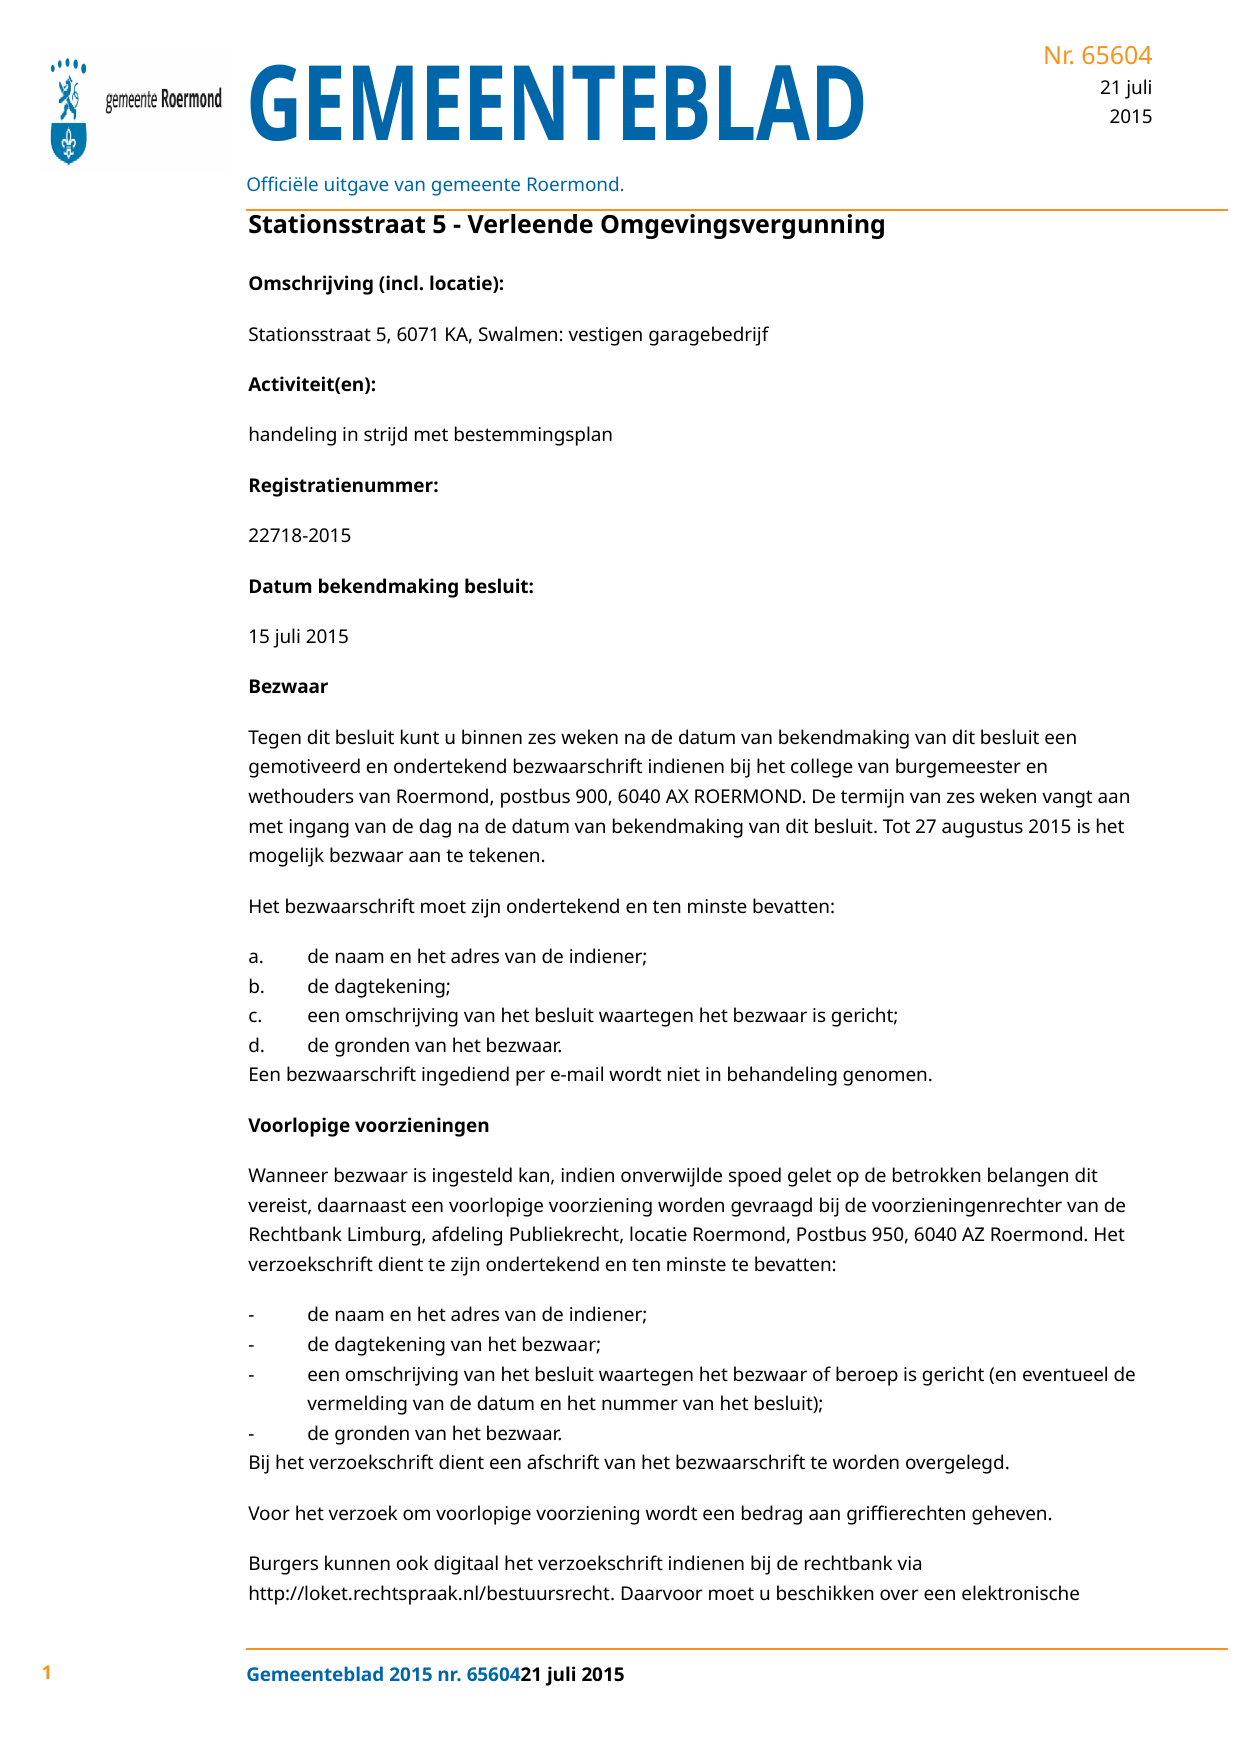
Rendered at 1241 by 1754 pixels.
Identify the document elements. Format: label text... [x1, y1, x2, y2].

list de naam en het adres van de indiener; [248, 1302, 1152, 1327]
text Bezwaar [248, 674, 1152, 699]
text Tegen dit besluit kunt u binnen zes weken na de datum van bekendmaking van dit besluit een gemotiveerd en ondertekend bezwaarschrift indienen bij het college van burgemeester en wethouders van Roermond, postbus 900, 6040 AX ROERMOND. De termijn van zes weken vangt aan met ingang van de dag na de datum van bekendmaking van dit besluit. Tot 27 augustus 2015 is het mogelijk bezwaar aan te tekenen. [248, 724, 1152, 868]
text 15 juli 2015 [248, 623, 1152, 649]
text Het bezwaarschrift moet zijn ondertekend en ten minste bevatten: [248, 893, 1152, 918]
list de dagtekening van het bezwaar; [248, 1331, 1152, 1357]
text Datum bekendmaking besluit: [248, 573, 1152, 598]
text Bij het verzoekschrift dient een afschrift van het bezwaarschrift te worden overgelegd. [248, 1449, 1152, 1475]
text handeling in strijd met bestemmingsplan [248, 422, 1152, 447]
list de gronden van het bezwaar. [248, 1420, 1152, 1446]
list een omschrijving van het besluit waartegen het bezwaar is gericht; [248, 1002, 1152, 1028]
text Stationsstraat 5, 6071 KA, Swalmen: vestigen garagebedrijf [248, 321, 1152, 346]
text Voorlopige voorzieningen [248, 1112, 1152, 1138]
text Burgers kunnen ook digitaal het verzoekschrift indienen bij de rechtbank via http://loket.rechtspraak.nl/bestuursrecht. Daarvoor moet u beschikken over een elektronische [248, 1550, 1152, 1606]
list een omschrijving van het besluit waartegen het bezwaar of beroep is gericht (en eventueel de vermelding van de datum en het nummer van het besluit); [248, 1361, 1152, 1416]
text Omschrijving (incl. locatie): [248, 270, 1152, 296]
list de gronden van het bezwaar. [248, 1032, 1152, 1058]
text Stationsstraat 5 - Verleende Omgevingsvergunning [248, 211, 1152, 241]
list de dagtekening; [248, 973, 1152, 998]
text 22718-2015 [248, 522, 1152, 548]
text Voor het verzoek om voorlopige voorziening wordt een bedrag aan griffierechten geheven. [248, 1500, 1152, 1526]
text Activiteit(en): [248, 371, 1152, 397]
text Wanneer bezwaar is ingesteld kan, indien onverwijlde spoed gelet op de betrokken belangen dit vereist, daarnaast een voorlopige voorziening worden gevraagd bij de voorzieningenrechter van de Rechtbank Limburg, afdeling Publiekrecht, locatie Roermond, Postbus 950, 6040 AZ Roermond. Het verzoekschrift dient te zijn ondertekend en ten minste te bevatten: [248, 1162, 1152, 1277]
list de naam en het adres van de indiener; [248, 943, 1152, 969]
picture [41, 47, 231, 172]
text Een bezwaarschrift ingediend per e-mail wordt niet in behandeling genomen. [248, 1062, 1152, 1087]
text Registratienummer: [248, 472, 1152, 498]
